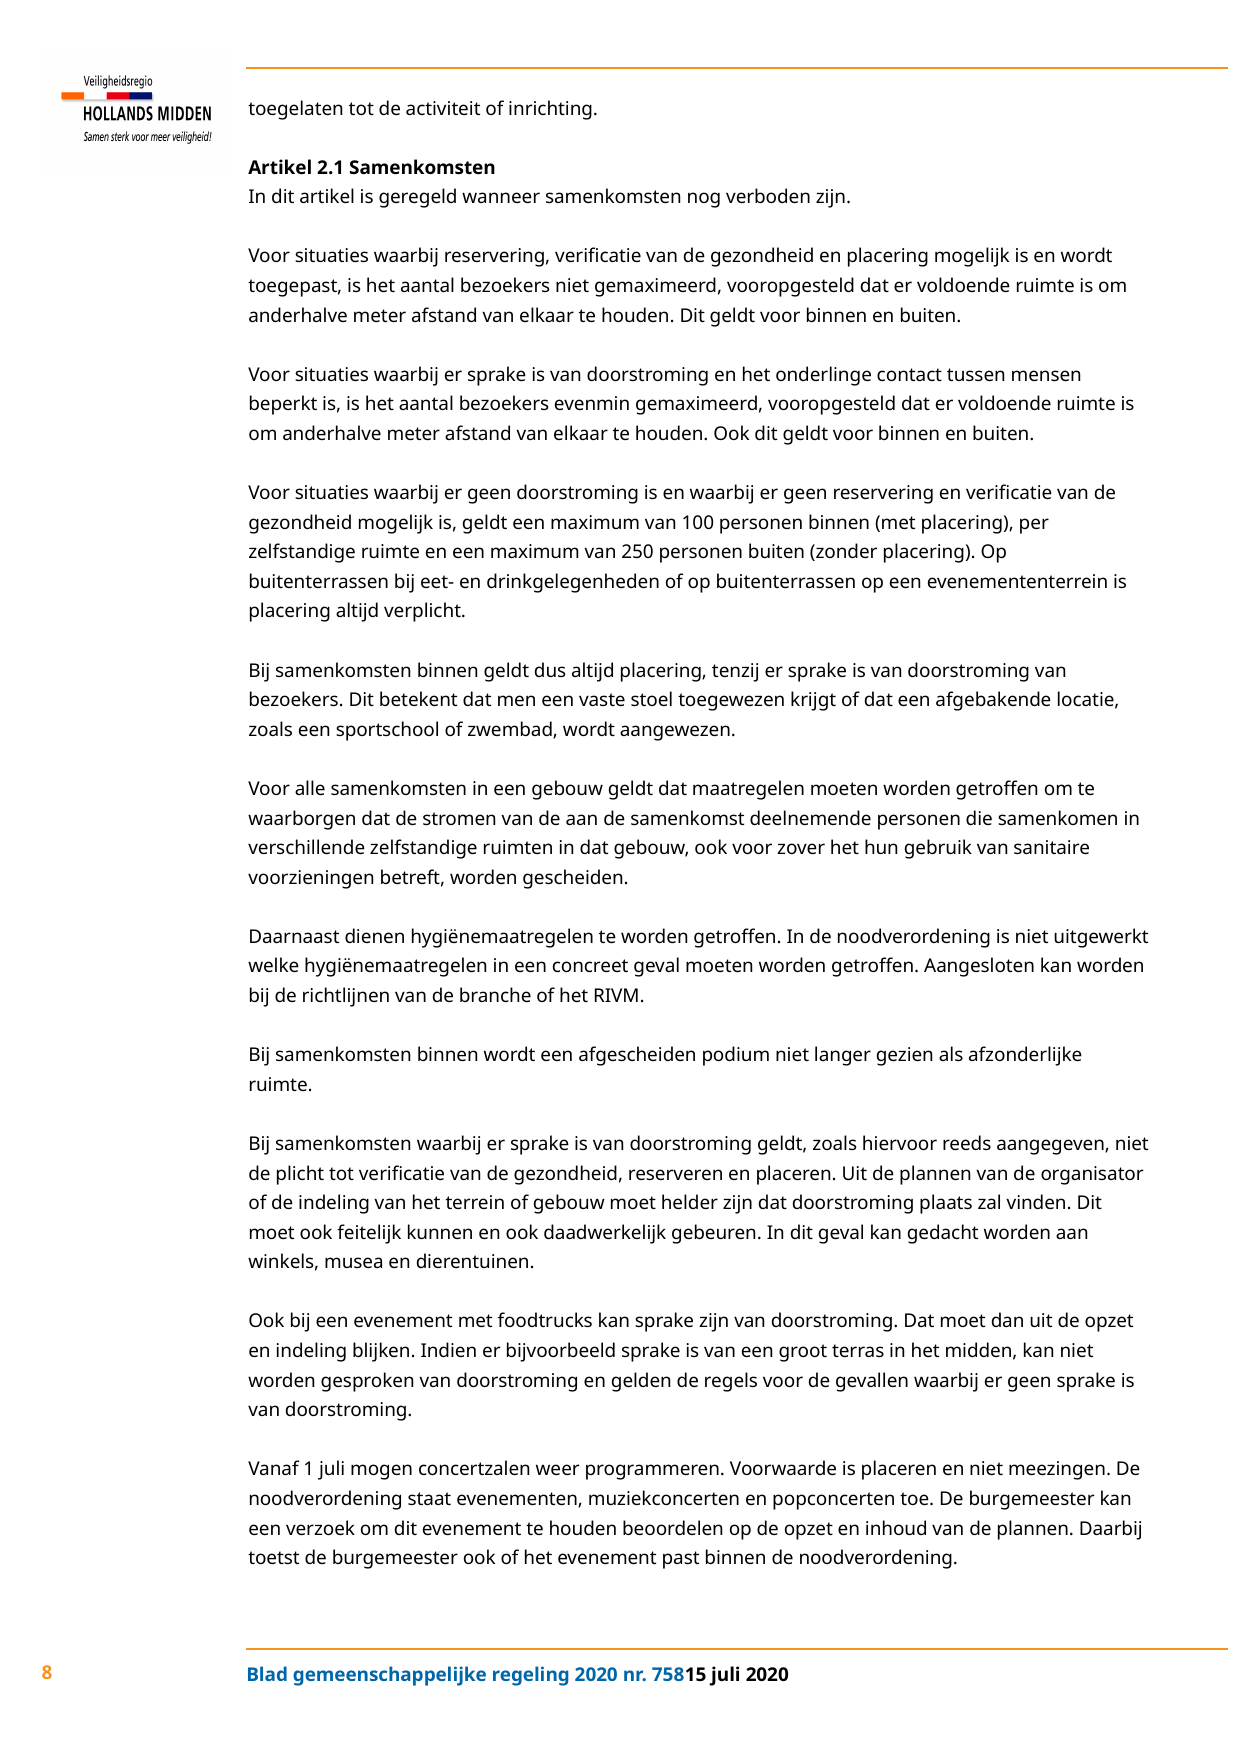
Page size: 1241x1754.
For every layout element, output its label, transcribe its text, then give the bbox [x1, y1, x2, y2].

text In dit artikel is geregeld wanneer samenkomsten nog verboden zijn. [248, 183, 1152, 209]
text Ook bij een evenement met foodtrucks kan sprake zijn van doorstroming. Dat moet dan uit de opzet en indeling blijken. Indien er bijvoorbeeld sprake is van een groot terras in het midden, kan niet worden gesproken van doorstroming en gelden de regels voor de gevallen waarbij er geen sprake is van doorstroming. [248, 1308, 1152, 1422]
text Bij samenkomsten waarbij er sprake is van doorstroming geldt, zoals hiervoor reeds aangegeven, niet de plicht tot verificatie van de gezondheid, reserveren en placeren. Uit de plannen van de organisator of de indeling van het terrein of gebouw moet helder zijn dat doorstroming plaats zal vinden. Dit moet ook feitelijk kunnen en ook daadwerkelijk gebeuren. In dit geval kan gedacht worden aan winkels, musea en dierentuinen. [248, 1130, 1152, 1274]
text Voor situaties waarbij er sprake is van doorstroming en het onderlinge contact tussen mensen beperkt is, is het aantal bezoekers evenmin gemaximeerd, vooropgesteld dat er voldoende ruimte is om anderhalve meter afstand van elkaar te houden. Ook dit geldt voor binnen en buiten. [248, 361, 1152, 446]
text Voor alle samenkomsten in een gebouw geldt dat maatregelen moeten worden getroffen om te waarborgen dat de stromen van de aan de samenkomst deelnemende personen die samenkomen in verschillende zelfstandige ruimten in dat gebouw, ook voor zover het hun gebruik van sanitaire voorzieningen betreft, worden gescheiden. [248, 775, 1152, 890]
text toegelaten tot de activiteit of inrichting. [248, 95, 1152, 121]
picture [41, 47, 231, 172]
text Bij samenkomsten binnen geldt dus altijd placering, tenzij er sprake is van doorstroming van bezoekers. Dit betekent dat men een vaste stoel toegewezen krijgt of dat een afgebakende locatie, zoals een sportschool of zwembad, wordt aangewezen. [248, 657, 1152, 742]
text Vanaf 1 juli mogen concertzalen weer programmeren. Voorwaarde is placeren en niet meezingen. De noodverordening staat evenementen, muziekconcerten en popconcerten toe. De burgemeester kan een verzoek om dit evenement te houden beoordelen op de opzet en inhoud van de plannen. Daarbij toetst de burgemeester ook of het evenement past binnen de noodverordening. [248, 1456, 1152, 1570]
text Voor situaties waarbij reservering, verificatie van de gezondheid en placering mogelijk is en wordt toegepast, is het aantal bezoekers niet gemaximeerd, vooropgesteld dat er voldoende ruimte is om anderhalve meter afstand van elkaar te houden. Dit geldt voor binnen en buiten. [248, 243, 1152, 328]
text Artikel 2.1 Samenkomsten [248, 154, 1152, 180]
text Daarnaast dienen hygiënemaatregelen te worden getroffen. In de noodverordening is niet uitgewerkt welke hygiënemaatregelen in een concreet geval moeten worden getroffen. Aangesloten kan worden bij de richtlijnen van de branche of het RIVM. [248, 923, 1152, 1008]
text Bij samenkomsten binnen wordt een afgescheiden podium niet langer gezien als afzonderlijke ruimte. [248, 1041, 1152, 1097]
text Voor situaties waarbij er geen doorstroming is en waarbij er geen reservering en verificatie van de gezondheid mogelijk is, geldt een maximum van 100 personen binnen (met placering), per zelfstandige ruimte en een maximum van 250 personen buiten (zonder placering). Op buitenterrassen bij eet- en drinkgelegenheden of op buitenterrassen op een evenemententerrein is placering altijd verplicht. [248, 479, 1152, 623]
